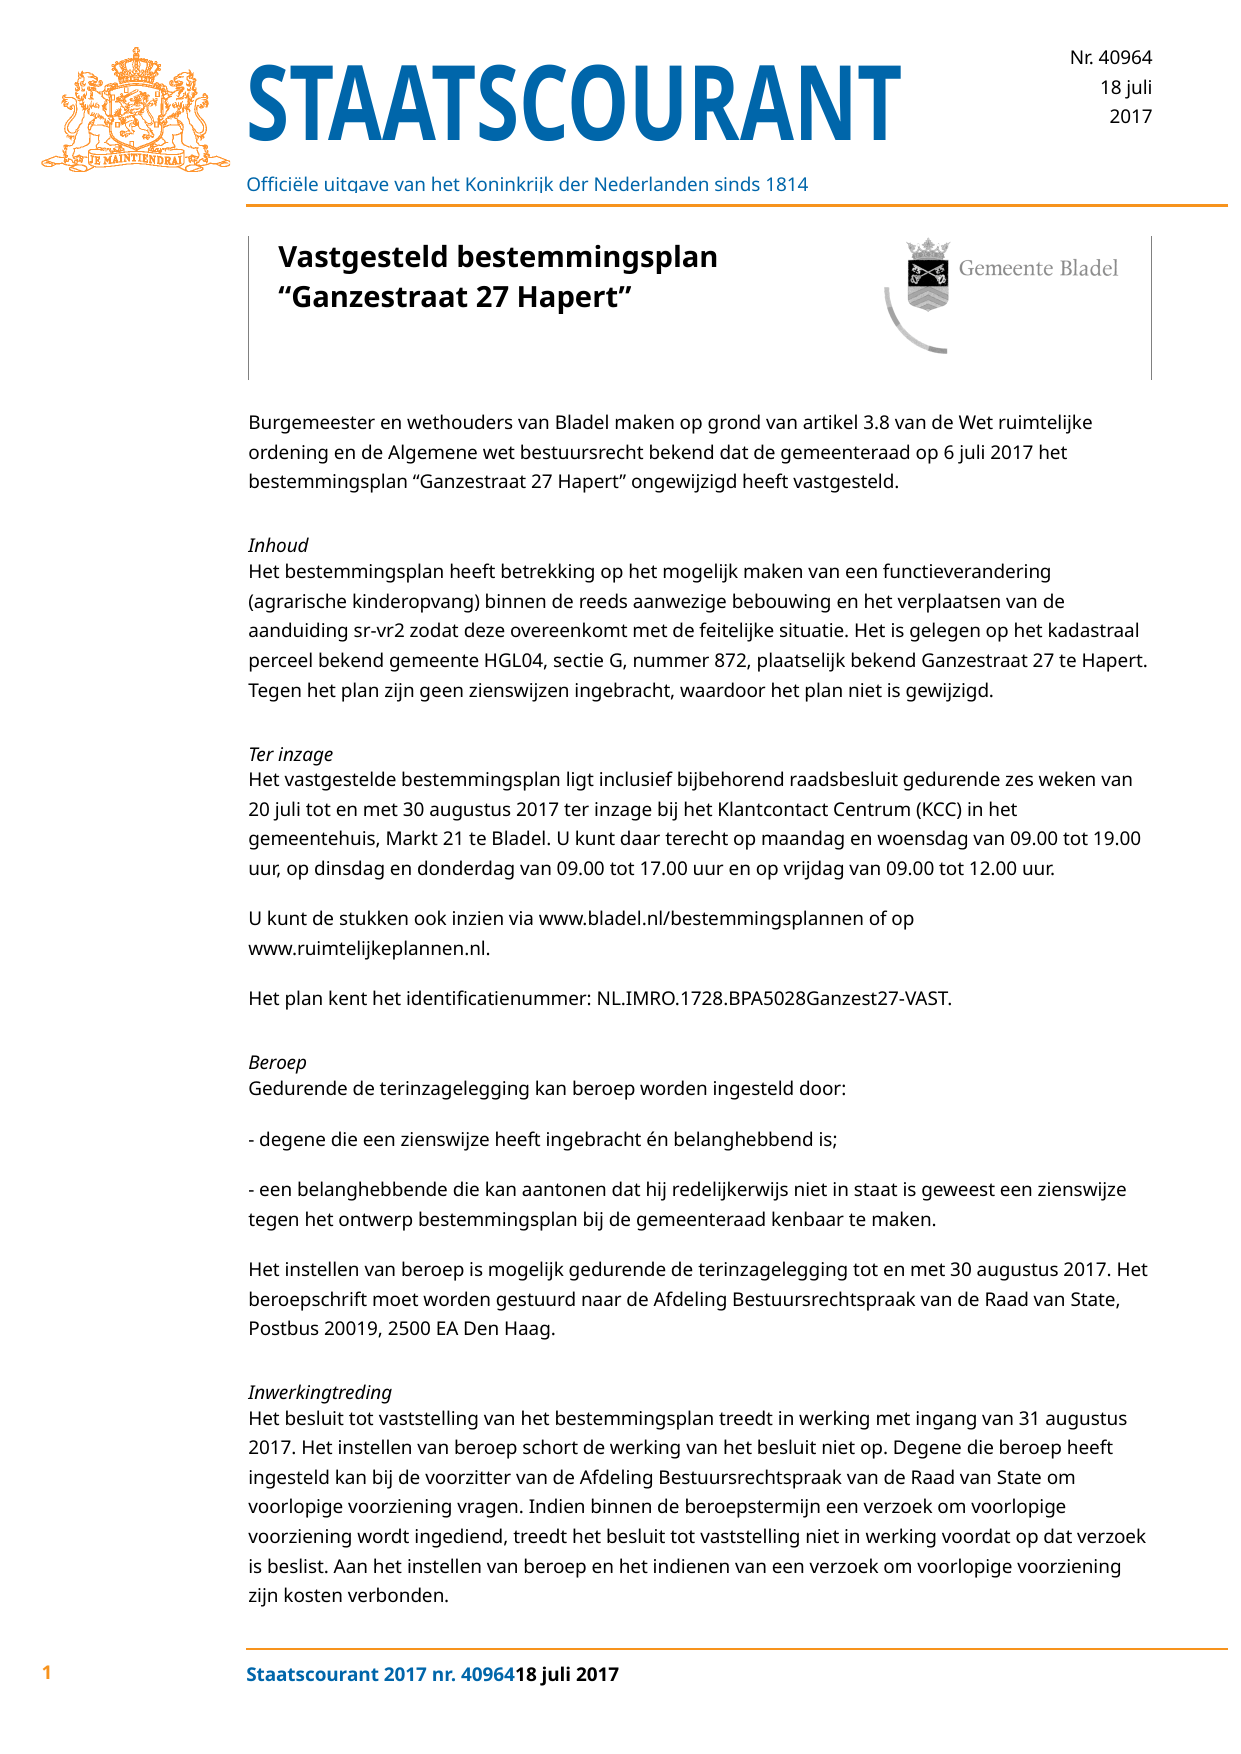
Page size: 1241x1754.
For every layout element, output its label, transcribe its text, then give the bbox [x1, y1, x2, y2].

text - een belanghebbende die kan aantonen dat hij redelijkerwijs niet in staat is geweest een zienswijze tegen het ontwerp bestemmingsplan bij de gemeenteraad kenbaar te maken. [248, 1176, 1152, 1231]
text Het instellen van beroep is mogelijk gedurende de terinzagelegging tot en met 30 augustus 2017. Het beroepschrift moet worden gestuurd naar de Afdeling Bestuursrechtspraak van de Raad van State, Postbus 20019, 2500 EA Den Haag. [248, 1256, 1152, 1341]
text Beroep [248, 1049, 1152, 1075]
text Burgemeester en wethouders van Bladel maken op grond van artikel 3.8 van de Wet ruimtelijke ordening en de Algemene wet bestuursrecht bekend dat de gemeenteraad op 6 juli 2017 het bestemmingsplan “Ganzestraat 27 Hapert” ongewijzigd heeft vastgesteld. [248, 409, 1152, 494]
text Het vastgestelde bestemmingsplan ligt inclusief bijbehorend raadsbesluit gedurende zes weken van 20 juli tot en met 30 augustus 2017 ter inzage bij het Klantcontact Centrum (KCC) in het gemeentehuis, Markt 21 te Bladel. U kunt daar terecht op maandag en woensdag van 09.00 tot 19.00 uur, op dinsdag en donderdag van 09.00 tot 17.00 uur en op vrijdag van 09.00 tot 12.00 uur. [248, 766, 1152, 881]
text Het besluit tot vaststelling van het bestemmingsplan treedt in werking met ingang van 31 augustus 2017. Het instellen van beroep schort de werking van het besluit niet op. Degene die beroep heeft ingesteld kan bij de voorzitter van de Afdeling Bestuursrechtspraak van de Raad van State om voorlopige voorziening vragen. Indien binnen de beroepstermijn een verzoek om voorlopige voorziening wordt ingediend, treedt het besluit tot vaststelling niet in werking voordat op dat verzoek is beslist. Aan het instellen van beroep en het indienen van een verzoek om voorlopige voorziening zijn kosten verbonden. [248, 1405, 1152, 1608]
text Het bestemmingsplan heeft betrekking op het mogelijk maken van een functieverandering (agrarische kinderopvang) binnen de reeds aanwezige bebouwing en het verplaatsen van de aanduiding sr-vr2 zodat deze overeenkomt met de feitelijke situatie. Het is gelegen op het kadastraal perceel bekend gemeente HGL04, sectie G, nummer 872, plaatselijk bekend Ganzestraat 27 te Hapert. Tegen het plan zijn geen zienswijzen ingebracht, waardoor het plan niet is gewijzigd. [248, 558, 1152, 702]
table_header [850, 236, 1151, 380]
text Het plan kent het identificatienummer: NL.IMRO.1728.BPA5028Ganzest27-VAST. [248, 986, 1152, 1011]
text Inwerkingtreding [248, 1379, 1152, 1405]
table_header Vastgesteld bestemmingsplan “Ganzestraat 27 Hapert” [249, 236, 850, 380]
text Inhoud [248, 533, 1152, 558]
picture [41, 47, 231, 172]
picture [882, 236, 1119, 355]
text Ter inzage [248, 741, 1152, 766]
text U kunt de stukken ook inzien via www.bladel.nl/bestemmingsplannen of op www.ruimtelijkeplannen.nl. [248, 906, 1152, 961]
text Gedurende de terinzagelegging kan beroep worden ingesteld door: [248, 1075, 1152, 1101]
text - degene die een zienswijze heeft ingebracht én belanghebbend is; [248, 1126, 1152, 1151]
